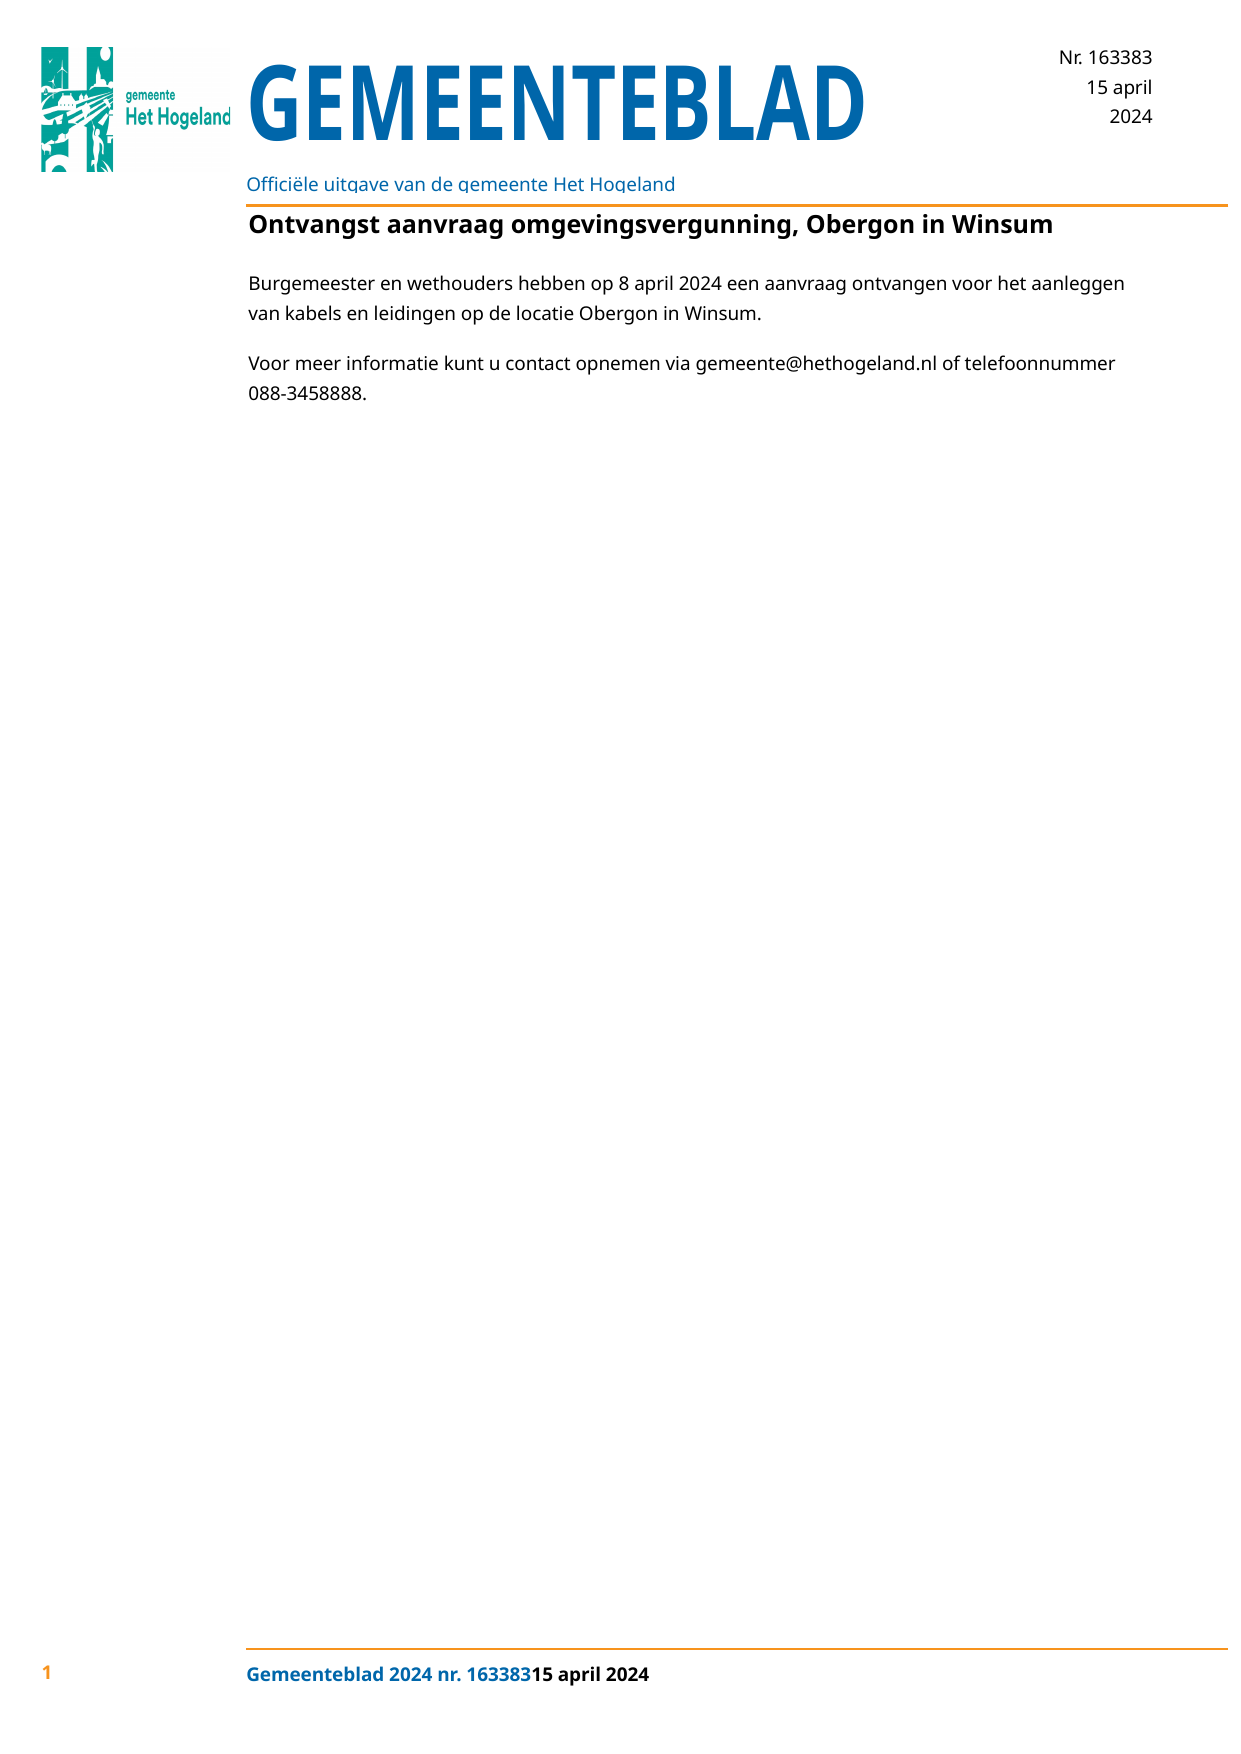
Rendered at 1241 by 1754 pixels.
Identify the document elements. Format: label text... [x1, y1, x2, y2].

text Ontvangst aanvraag omgevingsvergunning, Obergon in Winsum [248, 207, 1152, 241]
text Voor meer informatie kunt u contact opnemen via gemeente@hethogeland.nl of telefoonnummer 088-3458888. [248, 350, 1152, 406]
picture [41, 47, 231, 172]
text Burgemeester en wethouders hebben op 8 april 2024 een aanvraag ontvangen voor het aanleggen van kabels en leidingen op de locatie Obergon in Winsum. [248, 270, 1152, 326]
